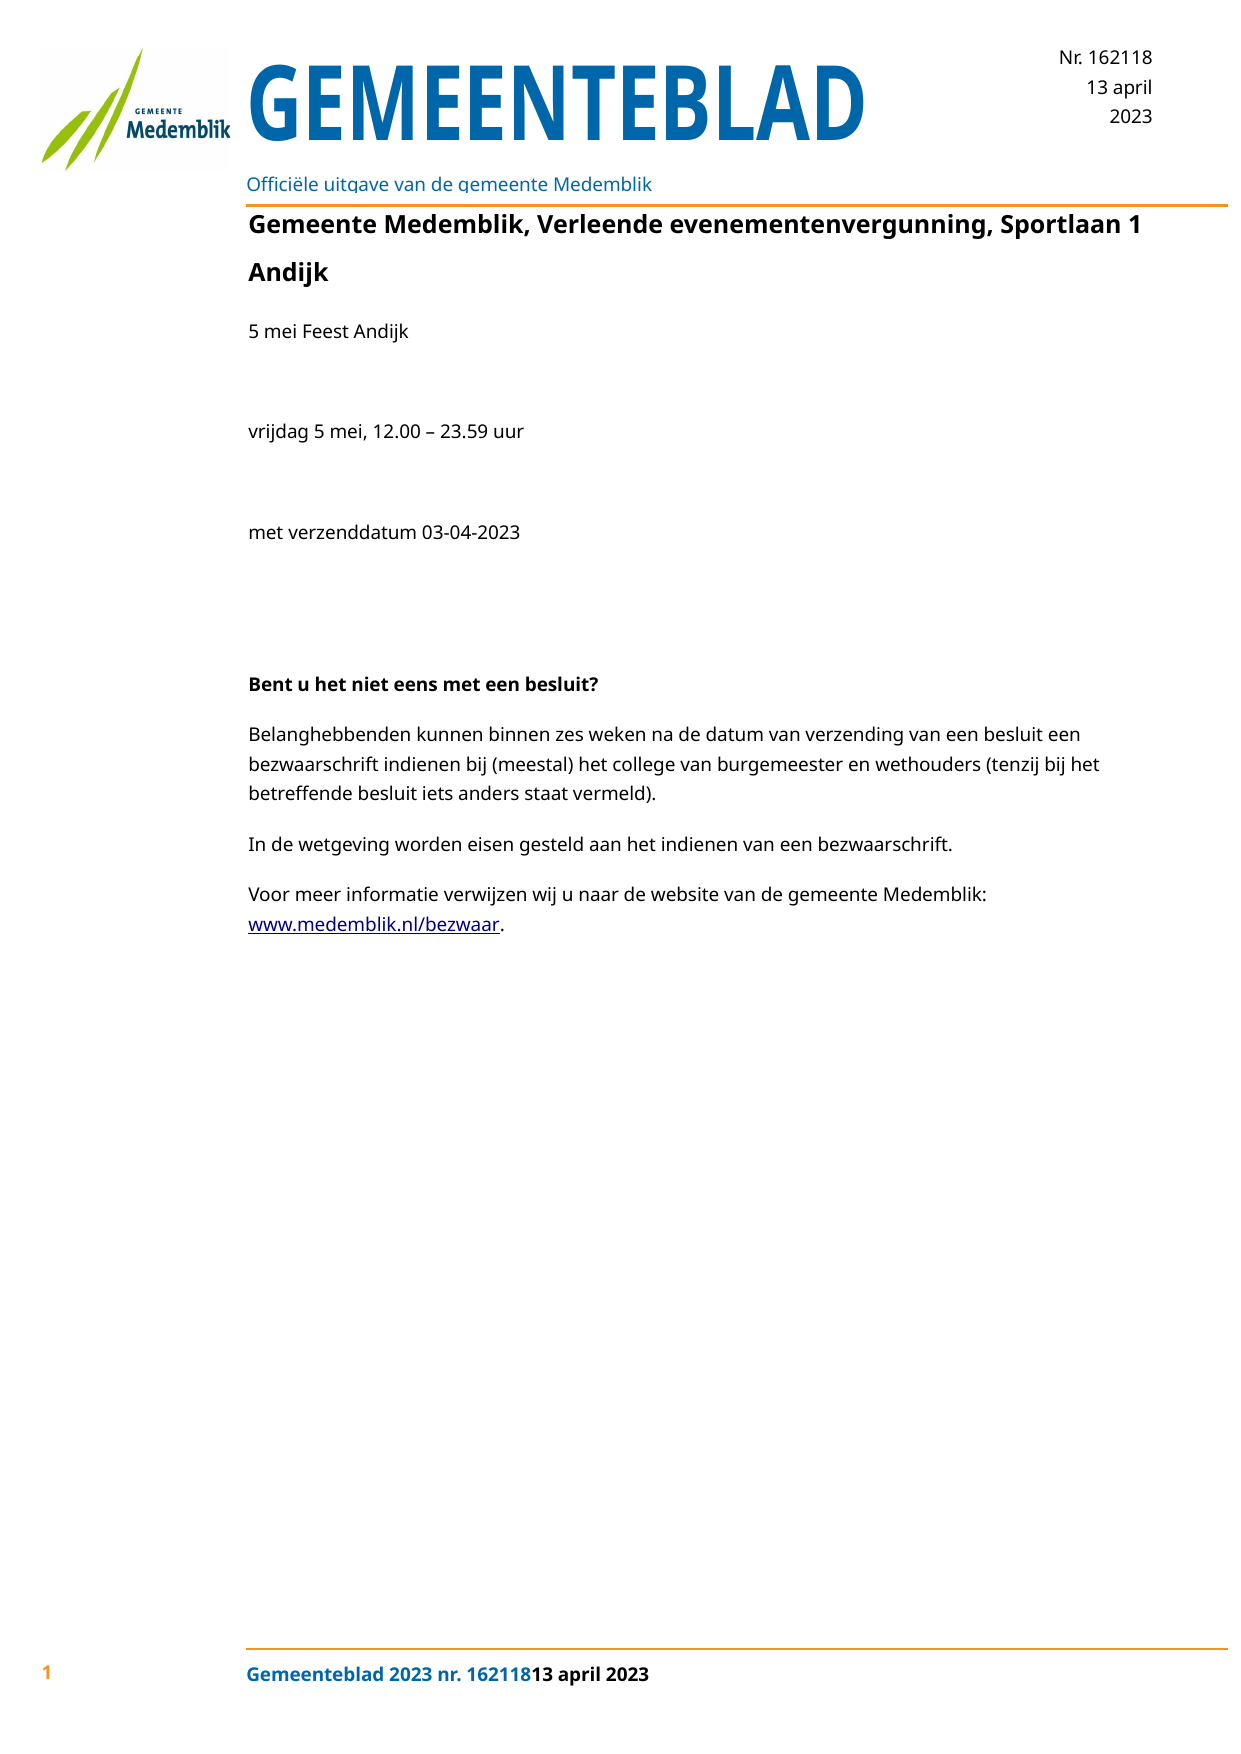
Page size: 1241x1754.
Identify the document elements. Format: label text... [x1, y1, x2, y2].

text In de wetgeving worden eisen gesteld aan het indienen van een bezwaarschrift. [248, 831, 1152, 857]
text met verzenddatum 03-04-2023 [248, 519, 1152, 545]
text Voor meer informatie verwijzen wij u naar de website van de gemeente Medemblik: www.medemblik.nl/bezwaar. [248, 881, 1152, 937]
text 5 mei Feest Andijk [248, 318, 1152, 344]
text Gemeente Medemblik, Verleende evenementenvergunning, Sportlaan 1 Andijk [248, 207, 1152, 288]
text Belanghebbenden kunnen binnen zes weken na de datum van verzending van een besluit een bezwaarschrift indienen bij (meestal) het college van burgemeester en wethouders (tenzij bij het betreffende besluit iets anders staat vermeld). [248, 721, 1152, 806]
picture [41, 47, 231, 172]
text Bent u het niet eens met een besluit? [248, 671, 1152, 697]
text vrijdag 5 mei, 12.00 – 23.59 uur [248, 419, 1152, 444]
